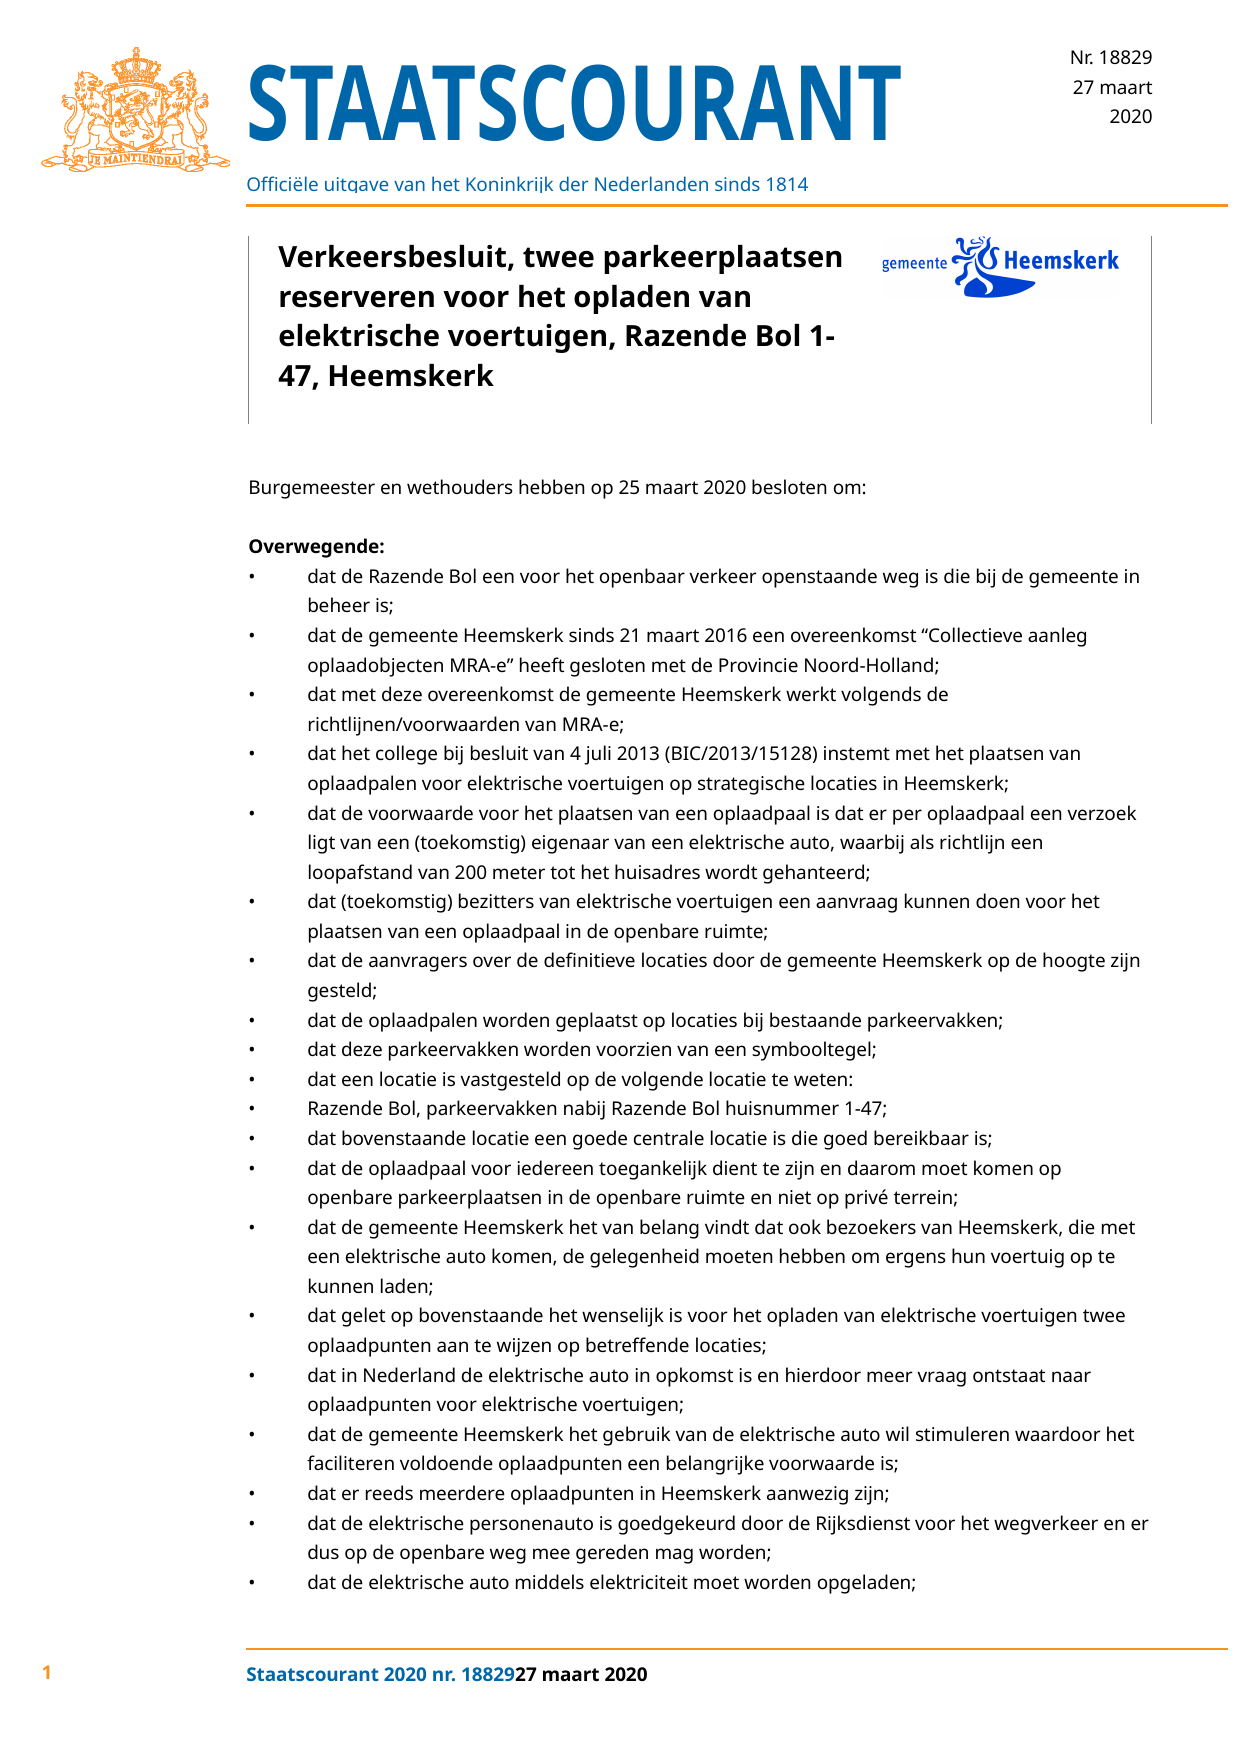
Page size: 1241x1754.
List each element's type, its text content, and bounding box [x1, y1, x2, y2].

list Razende Bol, parkeervakken nabij Razende Bol huisnummer 1-47; [248, 1096, 1152, 1121]
list dat in Nederland de elektrische auto in opkomst is en hierdoor meer vraag ontstaat naar oplaadpunten voor elektrische voertuigen; [248, 1362, 1152, 1417]
list dat deze parkeervakken worden voorzien van een symbooltegel; [248, 1036, 1152, 1062]
list dat een locatie is vastgesteld op de volgende locatie te weten: [248, 1066, 1152, 1092]
list dat de gemeente Heemskerk het gebruik van de elektrische auto wil stimuleren waardoor het faciliteren voldoende oplaadpunten een belangrijke voorwaarde is; [248, 1421, 1152, 1476]
list dat bovenstaande locatie een goede centrale locatie is die goed bereikbaar is; [248, 1125, 1152, 1151]
list dat met deze overeenkomst de gemeente Heemskerk werkt volgends de richtlijnen/voorwaarden van MRA-e; [248, 681, 1152, 737]
list dat de voorwaarde voor het plaatsen van een oplaadpaal is dat er per oplaadpaal een verzoek ligt van een (toekomstig) eigenaar van een elektrische auto, waarbij als richtlijn een loopafstand van 200 meter tot het huisadres wordt gehanteerd; [248, 800, 1152, 885]
list dat gelet op bovenstaande het wenselijk is voor het opladen van elektrische voertuigen twee oplaadpunten aan te wijzen op betreffende locaties; [248, 1303, 1152, 1358]
list dat de elektrische personenauto is goedgekeurd door de Rijksdienst voor het wegverkeer en er dus op de openbare weg mee gereden mag worden; [248, 1510, 1152, 1565]
picture [882, 236, 1119, 298]
table_header [850, 236, 1151, 424]
list dat de gemeente Heemskerk het van belang vindt dat ook bezoekers van Heemskerk, die met een elektrische auto komen, de gelegenheid moeten hebben om ergens hun voertuig op te kunnen laden; [248, 1214, 1152, 1299]
picture [41, 47, 231, 172]
list dat de gemeente Heemskerk sinds 21 maart 2016 een overeenkomst “Collectieve aanleg oplaadobjecten MRA-e” heeft gesloten met de Provincie Noord-Holland; [248, 622, 1152, 678]
table_header Verkeersbesluit, twee parkeerplaatsen reserveren voor het opladen van elektrische voertuigen, Razende Bol 1-47, Heemskerk [249, 236, 850, 424]
list dat de Razende Bol een voor het openbaar verkeer openstaande weg is die bij de gemeente in beheer is; [248, 563, 1152, 618]
list dat er reeds meerdere oplaadpunten in Heemskerk aanwezig zijn; [248, 1480, 1152, 1506]
list dat (toekomstig) bezitters van elektrische voertuigen een aanvraag kunnen doen voor het plaatsen van een oplaadpaal in de openbare ruimte; [248, 888, 1152, 944]
list dat de aanvragers over de definitieve locaties door de gemeente Heemskerk op de hoogte zijn gesteld; [248, 948, 1152, 1003]
list dat de oplaadpaal voor iedereen toegankelijk dient te zijn en daarom moet komen op openbare parkeerplaatsen in de openbare ruimte en niet op privé terrein; [248, 1155, 1152, 1210]
text Overwegende: [248, 533, 1152, 559]
list dat de elektrische auto middels elektriciteit moet worden opgeladen; [248, 1569, 1152, 1595]
list dat het college bij besluit van 4 juli 2013 (BIC/2013/15128) instemt met het plaatsen van oplaadpalen voor elektrische voertuigen op strategische locaties in Heemskerk; [248, 741, 1152, 796]
list dat de oplaadpalen worden geplaatst op locaties bij bestaande parkeervakken; [248, 1007, 1152, 1033]
text Burgemeester en wethouders hebben op 25 maart 2020 besloten om: [248, 474, 1152, 500]
